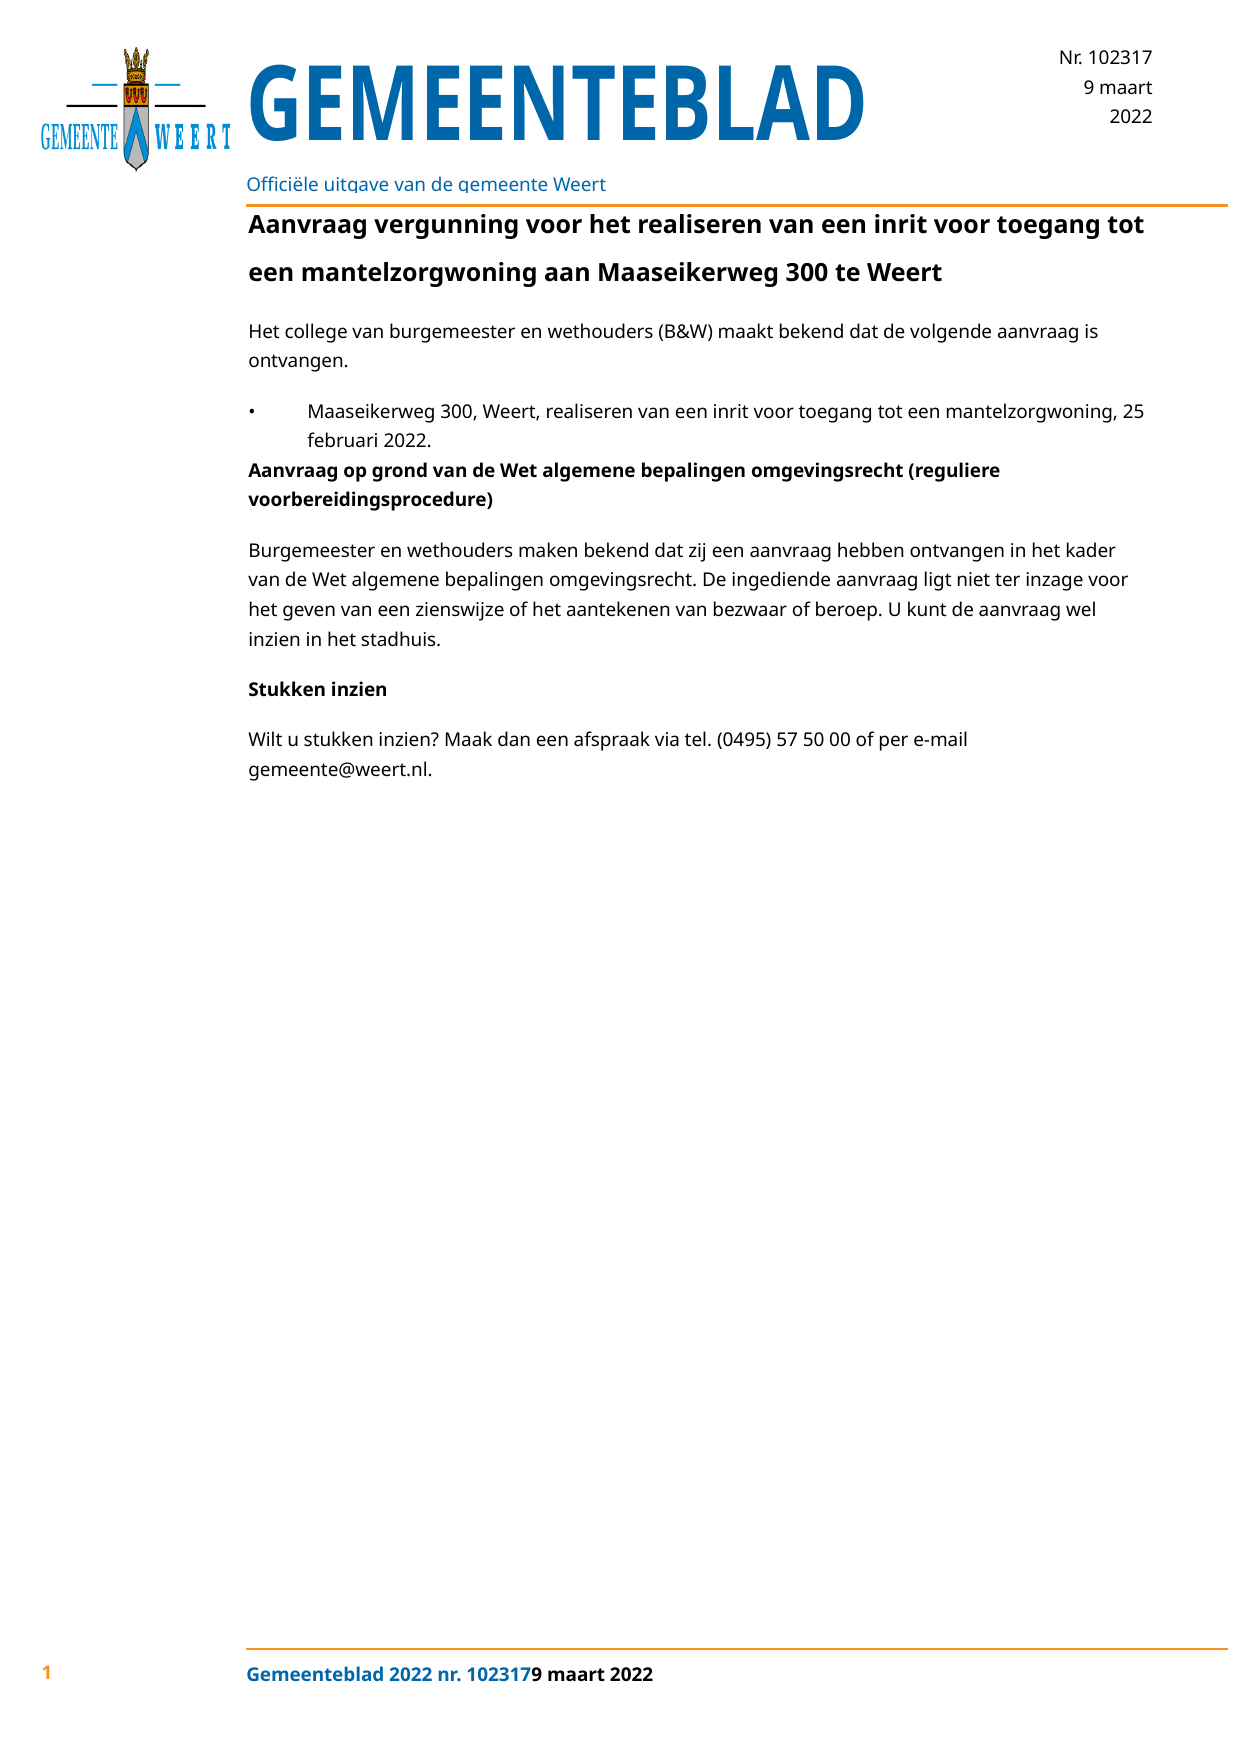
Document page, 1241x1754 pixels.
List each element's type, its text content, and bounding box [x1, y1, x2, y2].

text Aanvraag op grond van de Wet algemene bepalingen omgevingsrecht (reguliere voorbereidingsprocedure) [248, 457, 1152, 512]
text Aanvraag vergunning voor het realiseren van een inrit voor toegang tot een mantelzorgwoning aan Maaseikerweg 300 te Weert [248, 207, 1152, 288]
text Wilt u stukken inzien? Maak dan een afspraak via tel. (0495) 57 50 00 of per e-mail gemeente@weert.nl. [248, 727, 1152, 782]
text Stukken inzien [248, 676, 1152, 702]
text Het college van burgemeester en wethouders (B&W) maakt bekend dat de volgende aanvraag is ontvangen. [248, 318, 1152, 373]
text Burgemeester en wethouders maken bekend dat zij een aanvraag hebben ontvangen in het kader van de Wet algemene bepalingen omgevingsrecht. De ingediende aanvraag ligt niet ter inzage voor het geven van een zienswijze of het aantekenen van bezwaar of beroep. U kunt de aanvraag wel inzien in het stadhuis. [248, 537, 1152, 652]
list Maaseikerweg 300, Weert, realiseren van een inrit voor toegang tot een mantelzorgwoning, 25 februari 2022. [248, 398, 1152, 453]
picture [41, 47, 231, 172]
